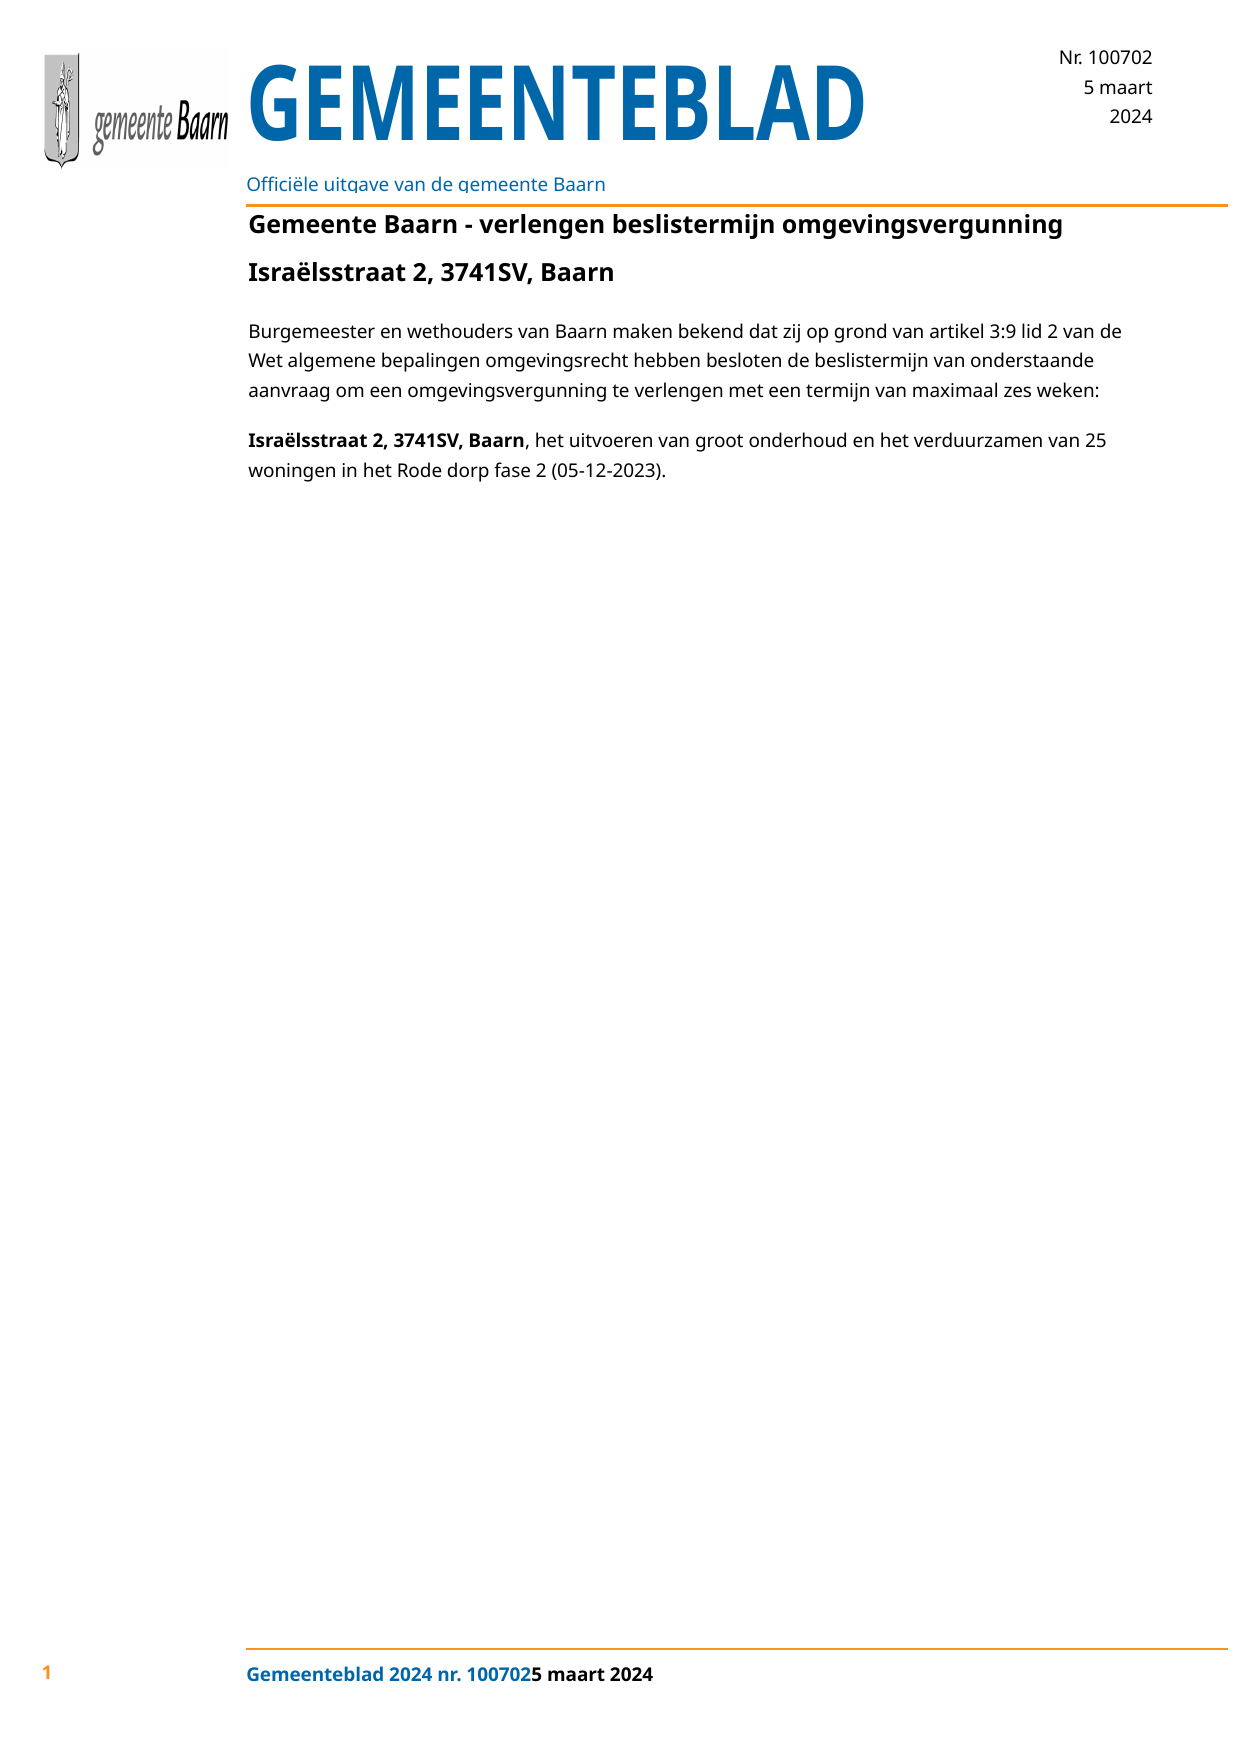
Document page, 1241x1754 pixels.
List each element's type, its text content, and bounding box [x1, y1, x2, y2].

picture [41, 47, 231, 172]
text Israëlsstraat 2, 3741SV, Baarn, het uitvoeren van groot onderhoud en het verduurzamen van 25 woningen in het Rode dorp fase 2 (05-12-2023). [248, 427, 1152, 483]
text Gemeente Baarn - verlengen beslistermijn omgevingsvergunning Israëlsstraat 2, 3741SV, Baarn [248, 207, 1152, 288]
text Burgemeester en wethouders van Baarn maken bekend dat zij op grond van artikel 3:9 lid 2 van de Wet algemene bepalingen omgevingsrecht hebben besloten de beslistermijn van onderstaande aanvraag om een omgevingsvergunning te verlengen met een termijn van maximaal zes weken: [248, 318, 1152, 403]
